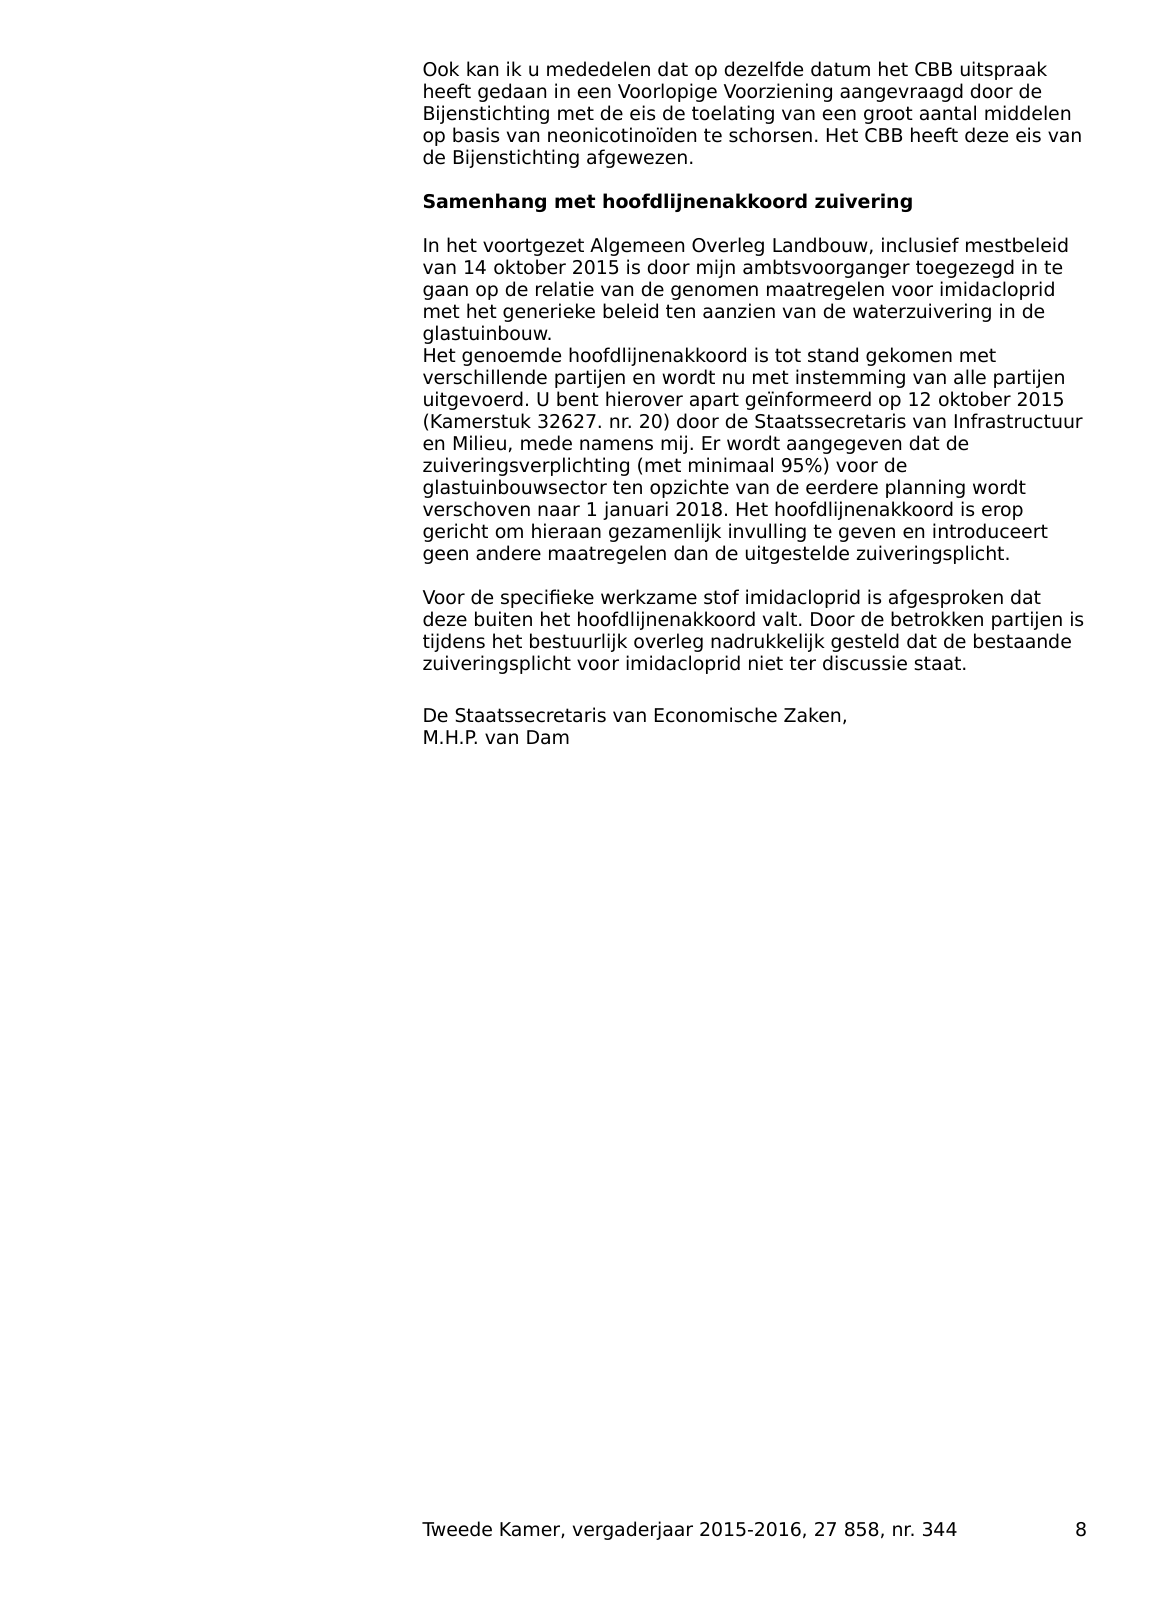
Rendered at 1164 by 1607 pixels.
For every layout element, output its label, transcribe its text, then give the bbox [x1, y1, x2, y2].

text Het genoemde hoofdlijnenakkoord is tot stand gekomen met verschillende partijen en wordt nu met instemming van alle partijen uitgevoerd. U bent hierover apart geïnformeerd op 12 oktober 2015 (Kamerstuk 32627. nr. 20) door de Staatssecretaris van Infrastructuur en Milieu, mede namens mij. Er wordt aangegeven dat de zuiveringsverplichting (met minimaal 95%) voor de glastuinbouwsector ten opzichte van de eerdere planning wordt verschoven naar 1 januari 2018. Het hoofdlijnenakkoord is erop gericht om hieraan gezamenlijk invulling te geven en introduceert geen andere maatregelen dan de uitgestelde zuiveringsplicht. [422, 345, 1087, 565]
text De Staatssecretaris van Economische Zaken, M.H.P. van Dam [422, 705, 1087, 749]
text Voor de specifieke werkzame stof imidacloprid is afgesproken dat deze buiten het hoofdlijnenakkoord valt. Door de betrokken partijen is tijdens het bestuurlijk overleg nadrukkelijk gesteld dat de bestaande zuiveringsplicht voor imidacloprid niet ter discussie staat. [422, 587, 1087, 675]
subtitle Samenhang met hoofdlijnenakkoord zuivering [422, 191, 1087, 213]
text In het voortgezet Algemeen Overleg Landbouw, inclusief mestbeleid van 14 oktober 2015 is door mijn ambtsvoorganger toegezegd in te gaan op de relatie van de genomen maatregelen voor imidacloprid met het generieke beleid ten aanzien van de waterzuivering in de glastuinbouw. [422, 235, 1087, 345]
text Ook kan ik u mededelen dat op dezelfde datum het CBB uitspraak heeft gedaan in een Voorlopige Voorziening aangevraagd door de Bijenstichting met de eis de toelating van een groot aantal middelen op basis van neonicotinoïden te schorsen. Het CBB heeft deze eis van de Bijenstichting afgewezen. [422, 59, 1087, 169]
